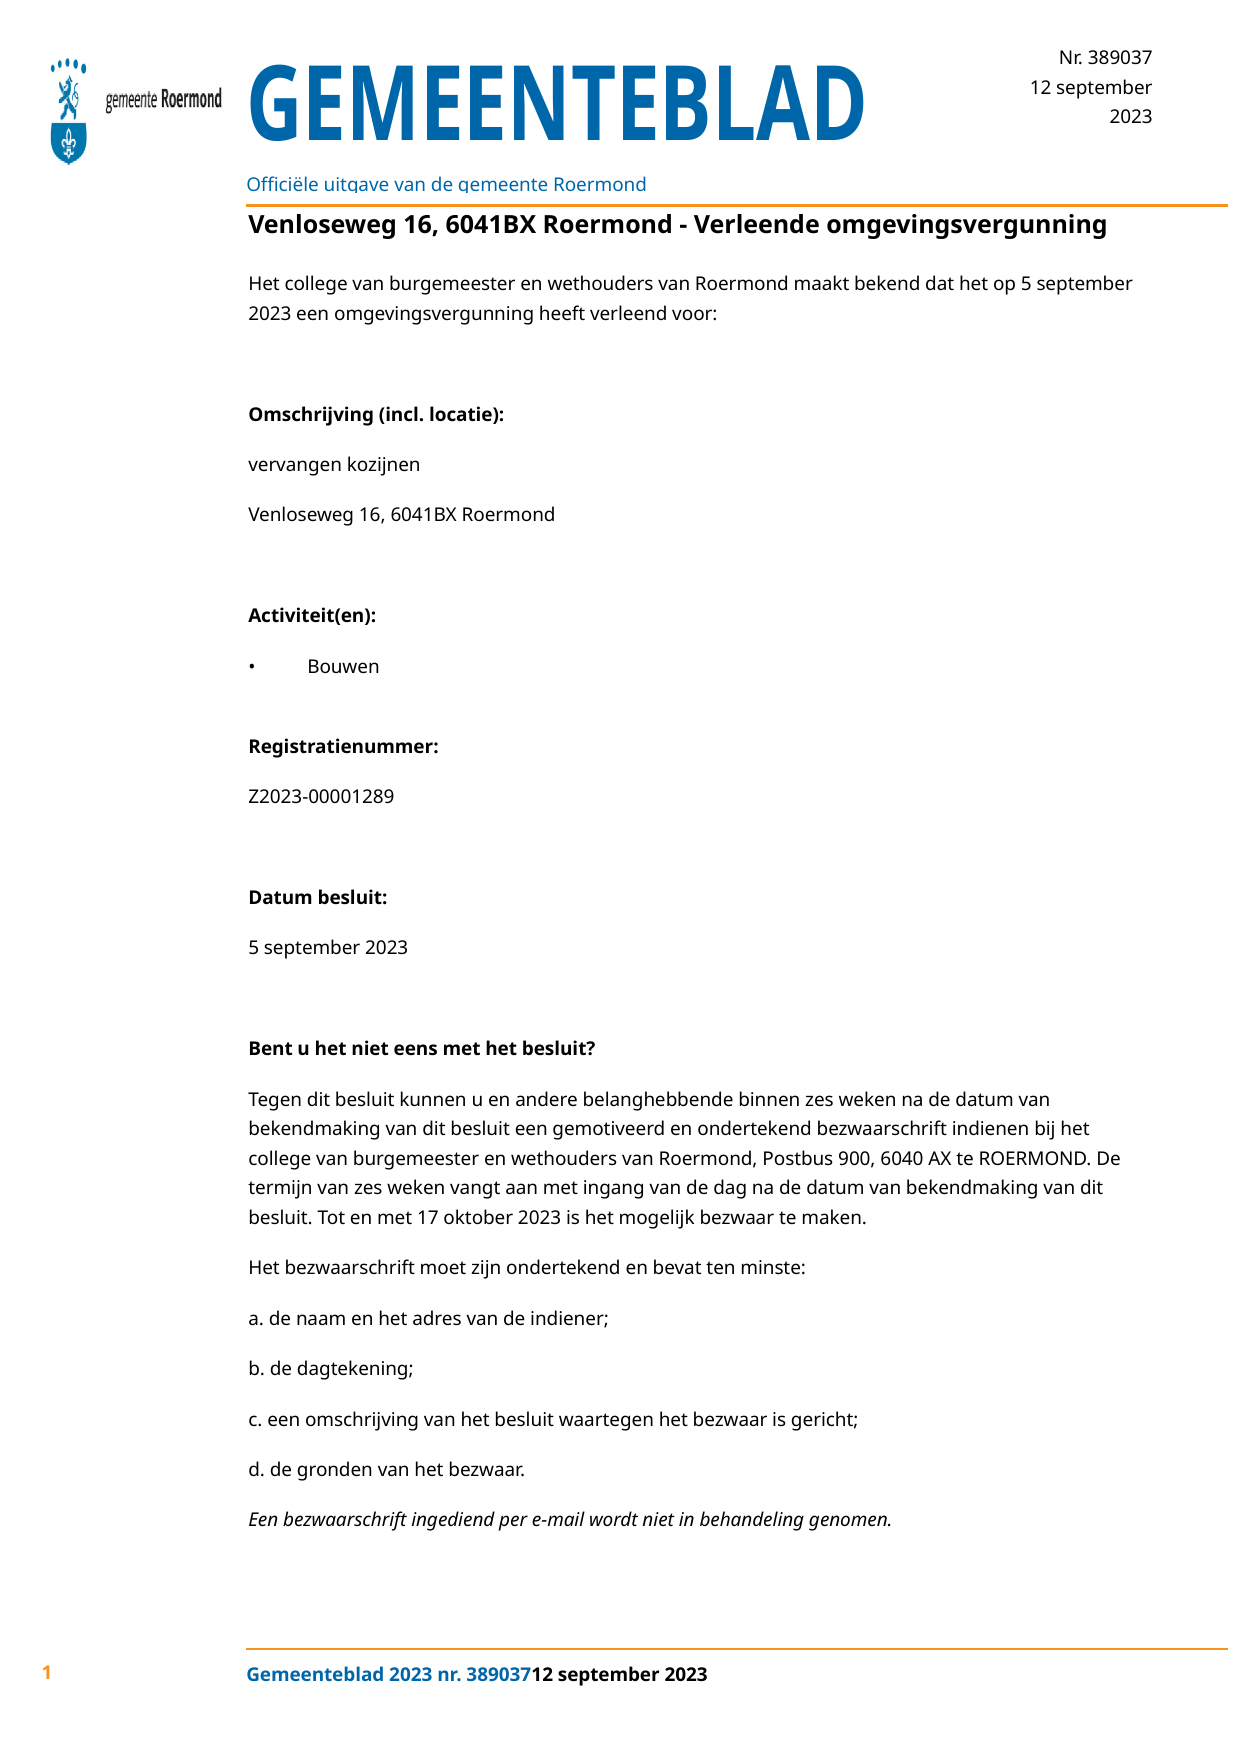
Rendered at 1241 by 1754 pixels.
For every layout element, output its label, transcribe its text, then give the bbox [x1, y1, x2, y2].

picture [41, 47, 231, 172]
list Bouwen [248, 653, 1152, 678]
text a. de naam en het adres van de indiener; [248, 1305, 1152, 1331]
text Activiteit(en): [248, 602, 1152, 628]
text Venloseweg 16, 6041BX Roermond - Verleende omgevingsvergunning [248, 207, 1152, 241]
text c. een omschrijving van het besluit waartegen het bezwaar is gericht; [248, 1406, 1152, 1431]
text Een bezwaarschrift ingediend per e-mail wordt niet in behandeling genomen. [248, 1507, 1152, 1532]
text Tegen dit besluit kunnen u en andere belanghebbende binnen zes weken na de datum van bekendmaking van dit besluit een gemotiveerd en ondertekend bezwaarschrift indienen bij het college van burgemeester en wethouders van Roermond, Postbus 900, 6040 AX te ROERMOND. De termijn van zes weken vangt aan met ingang van de dag na de datum van bekendmaking van dit besluit. Tot en met 17 oktober 2023 is het mogelijk bezwaar te maken. [248, 1086, 1152, 1230]
text Venloseweg 16, 6041BX Roermond [248, 502, 1152, 527]
text Datum besluit: [248, 884, 1152, 910]
text Z2023-00001289 [248, 783, 1152, 809]
text d. de gronden van het bezwaar. [248, 1456, 1152, 1482]
text vervangen kozijnen [248, 451, 1152, 477]
text Omschrijving (incl. locatie): [248, 401, 1152, 426]
text Het bezwaarschrift moet zijn ondertekend en bevat ten minste: [248, 1254, 1152, 1280]
text 5 september 2023 [248, 934, 1152, 960]
text b. de dagtekening; [248, 1355, 1152, 1381]
text Registratienummer: [248, 733, 1152, 758]
text Bent u het niet eens met het besluit? [248, 1035, 1152, 1061]
text Het college van burgemeester en wethouders van Roermond maakt bekend dat het op 5 september 2023 een omgevingsvergunning heeft verleend voor: [248, 270, 1152, 326]
